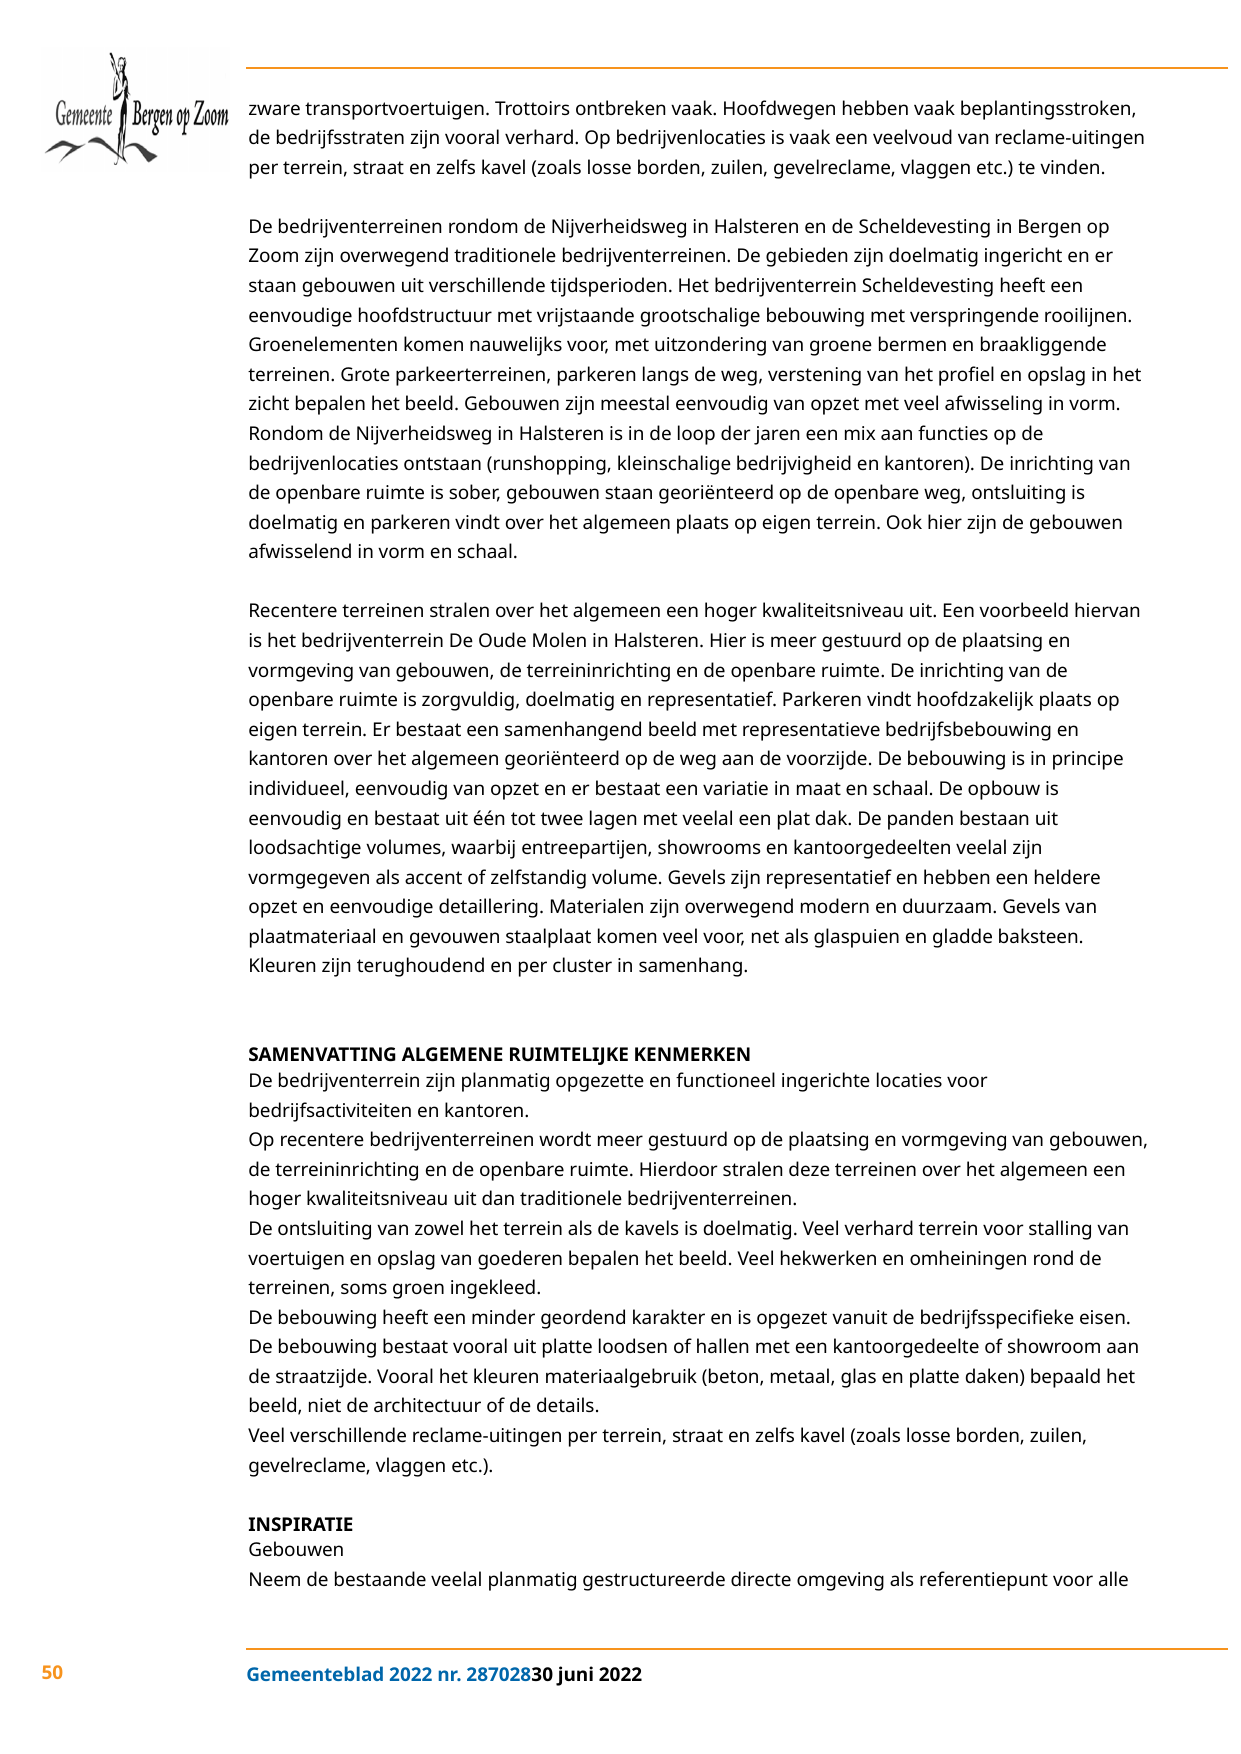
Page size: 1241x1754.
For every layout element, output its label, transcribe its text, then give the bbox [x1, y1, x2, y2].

text Veel verschillende reclame-uitingen per terrein, straat en zelfs kavel (zoals losse borden, zuilen, gevelreclame, vlaggen etc.). [248, 1422, 1152, 1477]
text SAMENVATTING ALGEMENE RUIMTELIJKE KENMERKEN [248, 1041, 1152, 1067]
text De bedrijventerreinen rondom de Nijverheidsweg in Halsteren en de Scheldevesting in Bergen op Zoom zijn overwegend traditionele bedrijventerreinen. De gebieden zijn doelmatig ingericht en er staan gebouwen uit verschillende tijdsperioden. Het bedrijventerrein Scheldevesting heeft een eenvoudige hoofdstructuur met vrijstaande grootschalige bebouwing met verspringende rooilijnen. Groenelementen komen nauwelijks voor, met uitzondering van groene bermen en braakliggende terreinen. Grote parkeerterreinen, parkeren langs de weg, verstening van het profiel en opslag in het zicht bepalen het beeld. Gebouwen zijn meestal eenvoudig van opzet met veel afwisseling in vorm. Rondom de Nijverheidsweg in Halsteren is in de loop der jaren een mix aan functies op de bedrijvenlocaties ontstaan (runshopping, kleinschalige bedrijvigheid en kantoren). De inrichting van de openbare ruimte is sober, gebouwen staan georiënteerd op de openbare weg, ontsluiting is doelmatig en parkeren vindt over het algemeen plaats op eigen terrein. Ook hier zijn de gebouwen afwisselend in vorm en schaal. [248, 213, 1152, 564]
text Gebouwen [248, 1537, 1152, 1562]
text Op recentere bedrijventerreinen wordt meer gestuurd op de plaatsing en vormgeving van gebouwen, de terreininrichting en de openbare ruimte. Hierdoor stralen deze terreinen over het algemeen een hoger kwaliteitsniveau uit dan traditionele bedrijventerreinen. [248, 1126, 1152, 1211]
text De bedrijventerrein zijn planmatig opgezette en functioneel ingerichte locaties voor bedrijfsactiviteiten en kantoren. [248, 1067, 1152, 1122]
text INSPIRATIE [248, 1511, 1152, 1537]
text Neem de bestaande veelal planmatig gestructureerde directe omgeving als referentiepunt voor alle [248, 1566, 1152, 1592]
text De ontsluiting van zowel het terrein als de kavels is doelmatig. Veel verhard terrein voor stalling van voertuigen en opslag van goederen bepalen het beeld. Veel hekwerken en omheiningen rond de terreinen, soms groen ingekleed. [248, 1215, 1152, 1300]
picture [41, 47, 231, 172]
text Recentere terreinen stralen over het algemeen een hoger kwaliteitsniveau uit. Een voorbeeld hiervan is het bedrijventerrein De Oude Molen in Halsteren. Hier is meer gestuurd op de plaatsing en vormgeving van gebouwen, de terreininrichting en de openbare ruimte. De inrichting van de openbare ruimte is zorgvuldig, doelmatig en representatief. Parkeren vindt hoofdzakelijk plaats op eigen terrein. Er bestaat een samenhangend beeld met representatieve bedrijfsbebouwing en kantoren over het algemeen georiënteerd op de weg aan de voorzijde. De bebouwing is in principe individueel, eenvoudig van opzet en er bestaat een variatie in maat en schaal. De opbouw is eenvoudig en bestaat uit één tot twee lagen met veelal een plat dak. De panden bestaan uit loodsachtige volumes, waarbij entreepartijen, showrooms en kantoorgedeelten veelal zijn vormgegeven als accent of zelfstandig volume. Gevels zijn representatief en hebben een heldere opzet en eenvoudige detaillering. Materialen zijn overwegend modern en duurzaam. Gevels van plaatmateriaal en gevouwen staalplaat komen veel voor, net als glaspuien en gladde baksteen. Kleuren zijn terughoudend en per cluster in samenhang. [248, 598, 1152, 978]
text zware transportvoertuigen. Trottoirs ontbreken vaak. Hoofdwegen hebben vaak beplantingsstroken, de bedrijfsstraten zijn vooral verhard. Op bedrijvenlocaties is vaak een veelvoud van reclame-uitingen per terrein, straat en zelfs kavel (zoals losse borden, zuilen, gevelreclame, vlaggen etc.) te vinden. [248, 95, 1152, 180]
text De bebouwing heeft een minder geordend karakter en is opgezet vanuit de bedrijfsspecifieke eisen. De bebouwing bestaat vooral uit platte loodsen of hallen met een kantoorgedeelte of showroom aan de straatzijde. Vooral het kleuren materiaalgebruik (beton, metaal, glas en platte daken) bepaald het beeld, niet de architectuur of de details. [248, 1304, 1152, 1418]
